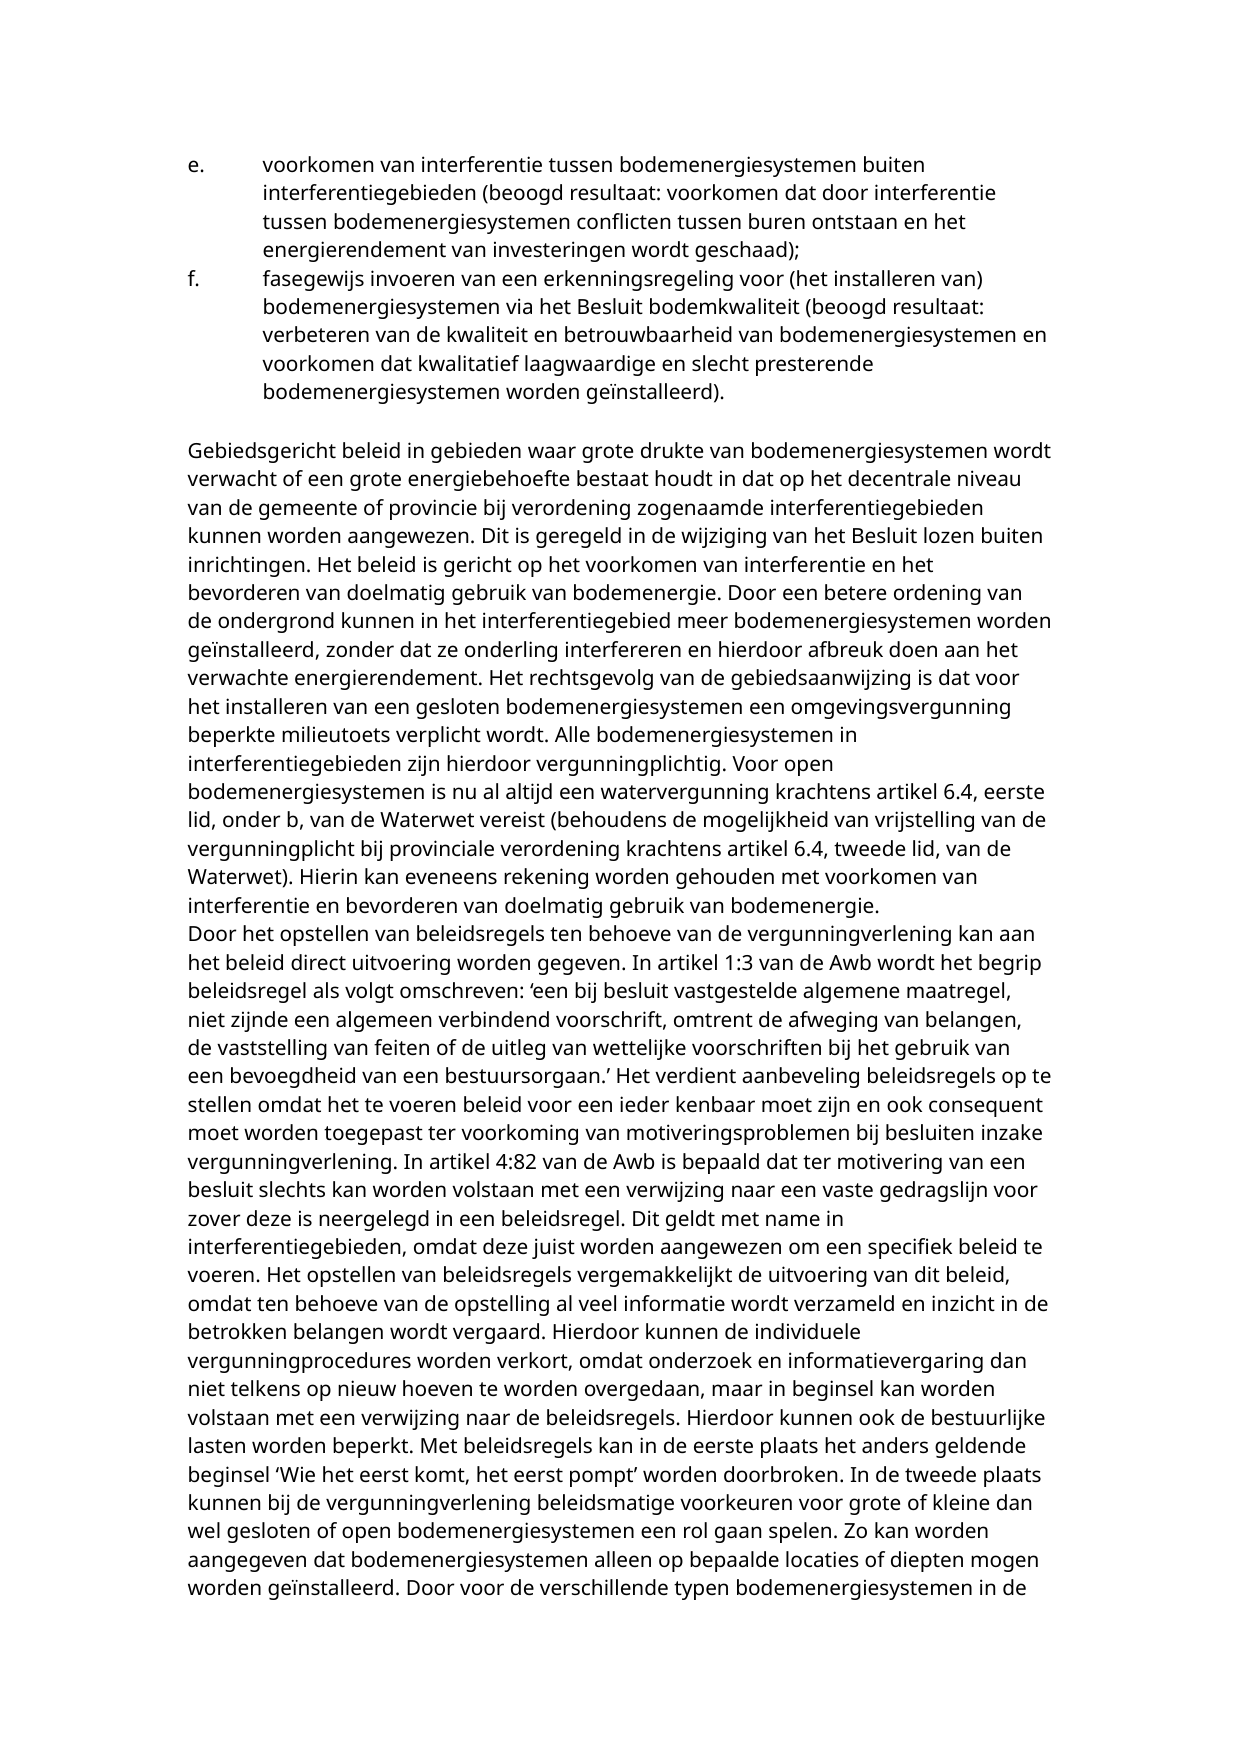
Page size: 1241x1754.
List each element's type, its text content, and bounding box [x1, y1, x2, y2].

list voorkomen van interferentie tussen bodemenergiesystemen buiten interferentiegebieden (beoogd resultaat: voorkomen dat door interferentie tussen bodemenergiesystemen conflicten tussen buren ontstaan en het energierendement van investeringen wordt geschaad); [187, 150, 1053, 264]
list fasegewijs invoeren van een erkenningsregeling voor (het installeren van) bodemenergiesystemen via het Besluit bodemkwaliteit (beoogd resultaat: verbeteren van de kwaliteit en betrouwbaarheid van bodemenergiesystemen en voorkomen dat kwalitatief laagwaardige en slecht presterende bodemenergiesystemen worden geïnstalleerd). [187, 264, 1053, 406]
text Gebiedsgericht beleid in gebieden waar grote drukte van bodemenergiesystemen wordt verwacht of een grote energiebehoefte bestaat houdt in dat op het decentrale niveau van de gemeente of provincie bij verordening zogenaamde interferentiegebieden kunnen worden aangewezen. Dit is geregeld in de wijziging van het Besluit lozen buiten inrichtingen. Het beleid is gericht op het voorkomen van interferentie en het bevorderen van doelmatig gebruik van bodemenergie. Door een betere ordening van de ondergrond kunnen in het interferentiegebied meer bodemenergiesystemen worden geïnstalleerd, zonder dat ze onderling interfereren en hierdoor afbreuk doen aan het verwachte energierendement. Het rechtsgevolg van de gebiedsaanwijzing is dat voor het installeren van een gesloten bodemenergiesystemen een omgevingsvergunning beperkte milieutoets verplicht wordt. Alle bodemenergiesystemen in interferentiegebieden zijn hierdoor vergunningplichtig. Voor open bodemenergiesystemen is nu al altijd een watervergunning krachtens artikel 6.4, eerste lid, onder b, van de Waterwet vereist (behoudens de mogelijkheid van vrijstelling van de vergunningplicht bij provinciale verordening krachtens artikel 6.4, tweede lid, van de Waterwet). Hierin kan eveneens rekening worden gehouden met voorkomen van interferentie en bevorderen van doelmatig gebruik van bodemenergie. [187, 436, 1053, 919]
text Door het opstellen van beleidsregels ten behoeve van de vergunningverlening kan aan het beleid direct uitvoering worden gegeven. In artikel 1:3 van de Awb wordt het begrip beleidsregel als volgt omschreven: ‘een bij besluit vastgestelde algemene maatregel, niet zijnde een algemeen verbindend voorschrift, omtrent de afweging van belangen, de vaststelling van feiten of de uitleg van wettelijke voorschriften bij het gebruik van een bevoegdheid van een bestuursorgaan.’ Het verdient aanbeveling beleidsregels op te stellen omdat het te voeren beleid voor een ieder kenbaar moet zijn en ook consequent moet worden toegepast ter voorkoming van motiveringsproblemen bij besluiten inzake vergunningverlening. In artikel 4:82 van de Awb is bepaald dat ter motivering van een besluit slechts kan worden volstaan met een verwijzing naar een vaste gedragslijn voor zover deze is neergelegd in een beleidsregel. Dit geldt met name in interferentiegebieden, omdat deze juist worden aangewezen om een specifiek beleid te voeren. Het opstellen van beleidsregels vergemakkelijkt de uitvoering van dit beleid, omdat ten behoeve van de opstelling al veel informatie wordt verzameld en inzicht in de betrokken belangen wordt vergaard. Hierdoor kunnen de individuele vergunningprocedures worden verkort, omdat onderzoek en informatievergaring dan niet telkens op nieuw hoeven te worden overgedaan, maar in beginsel kan worden volstaan met een verwijzing naar de beleidsregels. Hierdoor kunnen ook de bestuurlijke lasten worden beperkt. Met beleidsregels kan in de eerste plaats het anders geldende beginsel ‘Wie het eerst komt, het eerst pompt’ worden doorbroken. In de tweede plaats kunnen bij de vergunningverlening beleidsmatige voorkeuren voor grote of kleine dan wel gesloten of open bodemenergiesystemen een rol gaan spelen. Zo kan worden aangegeven dat bodemenergiesystemen alleen op bepaalde locaties of diepten mogen worden geïnstalleerd. Door voor de verschillende typen bodemenergiesystemen in de [187, 919, 1053, 1602]
